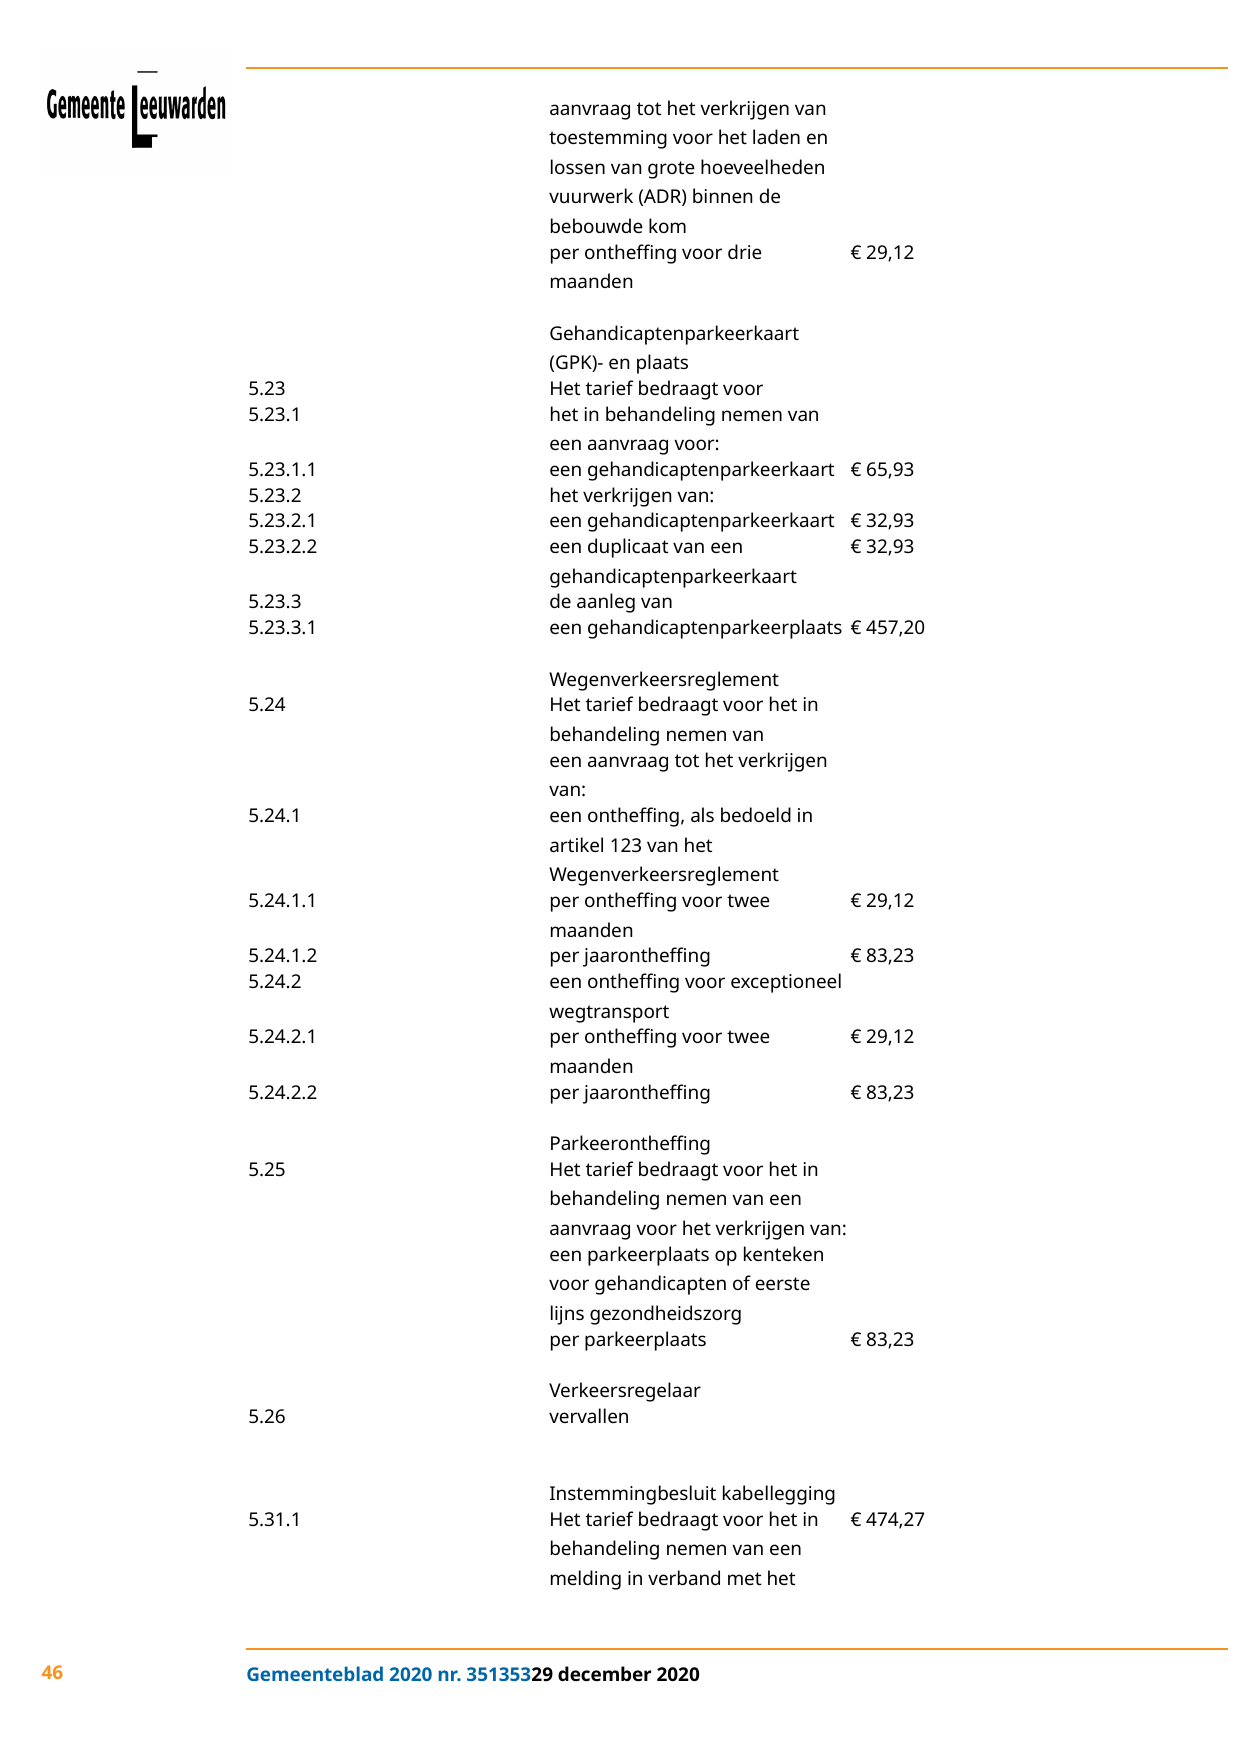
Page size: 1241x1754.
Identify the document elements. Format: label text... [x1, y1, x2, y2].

table_cell Het tarief bedraagt voor het in behandeling nemen van [549, 692, 850, 747]
table_cell [248, 239, 549, 294]
picture [41, 47, 231, 172]
table_cell [850, 294, 1152, 320]
table_cell 5.23.2 [248, 482, 549, 508]
table_cell € 65,93 [850, 456, 1152, 482]
table_cell [850, 482, 1152, 508]
table_cell Het tarief bedraagt voor het in behandeling nemen van een melding in verband met het [549, 1506, 850, 1591]
table_cell [549, 640, 850, 666]
table_cell een gehandicaptenparkeerkaart [549, 456, 850, 482]
table_cell [248, 1377, 549, 1403]
table_cell Verkeersregelaar [549, 1377, 850, 1403]
table_cell 5.23 [248, 375, 549, 401]
table_cell 5.23.3.1 [248, 615, 549, 640]
table_cell € 83,23 [850, 1326, 1152, 1352]
table_cell [850, 1156, 1152, 1241]
table_cell een gehandicaptenparkeerplaats [549, 615, 850, 640]
table_cell [850, 1241, 1152, 1326]
table_cell 5.23.1 [248, 401, 549, 456]
table_cell 5.24.2.2 [248, 1079, 549, 1104]
table_cell 5.23.2.2 [248, 534, 549, 589]
table_cell 5.25 [248, 1156, 549, 1241]
table_cell [248, 1480, 549, 1506]
table_cell € 457,20 [850, 615, 1152, 640]
table_cell [248, 1429, 549, 1454]
table_cell [248, 640, 549, 666]
table_cell [850, 589, 1152, 614]
table_cell [850, 640, 1152, 666]
table_cell 5.24.1 [248, 802, 549, 887]
table_cell [850, 802, 1152, 887]
table_cell [549, 1429, 850, 1454]
table_cell [549, 1352, 850, 1377]
table_cell € 29,12 [850, 1024, 1152, 1079]
table_cell [248, 294, 549, 320]
table_cell [850, 692, 1152, 747]
table_cell € 29,12 [850, 887, 1152, 942]
table_cell een parkeerplaats op kenteken voor gehandicapten of eerste lijns gezondheidszorg [549, 1241, 850, 1326]
table_cell [850, 1403, 1152, 1429]
table_cell € 29,12 [850, 239, 1152, 294]
table_cell [850, 968, 1152, 1023]
table_cell [248, 320, 549, 375]
table_cell het verkrijgen van: [549, 482, 850, 508]
table_cell per ontheffing voor twee maanden [549, 887, 850, 942]
table_cell de aanleg van [549, 589, 850, 614]
table_cell [248, 1352, 549, 1377]
table_cell een gehandicaptenparkeerkaart [549, 508, 850, 533]
table_cell 5.24.1.2 [248, 943, 549, 968]
table_cell Parkeerontheffing [549, 1130, 850, 1156]
table_cell 5.23.2.1 [248, 508, 549, 533]
table_cell [850, 320, 1152, 375]
table_cell 5.24 [248, 692, 549, 747]
table_cell 5.31.1 [248, 1506, 549, 1591]
table_cell [549, 1105, 850, 1130]
table_cell 5.23.1.1 [248, 456, 549, 482]
table_cell [850, 1352, 1152, 1377]
table_cell 5.23.3 [248, 589, 549, 614]
table_cell Het tarief bedraagt voor [549, 375, 850, 401]
table_cell vervallen [549, 1403, 850, 1429]
table_cell [850, 666, 1152, 692]
table_cell [850, 747, 1152, 802]
table_cell een ontheffing, als bedoeld in artikel 123 van het Wegenverkeersreglement [549, 802, 850, 887]
table_cell [248, 1326, 549, 1352]
table_cell een aanvraag tot het verkrijgen van: [549, 747, 850, 802]
table_cell Wegenverkeersreglement [549, 666, 850, 692]
table_cell [248, 1130, 549, 1156]
table_cell [850, 1377, 1152, 1403]
table_cell 5.24.2 [248, 968, 549, 1023]
table_cell € 474,27 [850, 1506, 1152, 1591]
table_cell [248, 95, 549, 239]
table_cell per ontheffing voor twee maanden [549, 1024, 850, 1079]
table_cell aanvraag tot het verkrijgen van toestemming voor het laden en lossen van grote hoeveelheden vuurwerk (ADR) binnen de bebouwde kom [549, 95, 850, 239]
table_cell € 83,23 [850, 943, 1152, 968]
table_cell [850, 1130, 1152, 1156]
table_cell € 32,93 [850, 508, 1152, 533]
table_cell Gehandicaptenparkeerkaart (GPK)- en plaats [549, 320, 850, 375]
table_cell [248, 666, 549, 692]
table_cell per parkeerplaats [549, 1326, 850, 1352]
table_cell € 32,93 [850, 534, 1152, 589]
table_cell 5.24.1.1 [248, 887, 549, 942]
table_cell [248, 1241, 549, 1326]
table_cell [850, 1429, 1152, 1454]
table_cell € 83,23 [850, 1079, 1152, 1104]
table_cell Het tarief bedraagt voor het in behandeling nemen van een aanvraag voor het verkrijgen van: [549, 1156, 850, 1241]
table_cell 5.26 [248, 1403, 549, 1429]
table_cell [850, 401, 1152, 456]
table_cell per ontheffing voor drie maanden [549, 239, 850, 294]
table_cell per jaarontheffing [549, 1079, 850, 1104]
table_cell per jaarontheffing [549, 943, 850, 968]
table_cell [850, 1105, 1152, 1130]
table_cell [850, 1480, 1152, 1506]
table_cell een ontheffing voor exceptioneel wegtransport [549, 968, 850, 1023]
table_cell het in behandeling nemen van een aanvraag voor: [549, 401, 850, 456]
table_cell [248, 1105, 549, 1130]
table_cell [850, 95, 1152, 239]
table_cell [850, 375, 1152, 401]
table_cell [248, 747, 549, 802]
table_cell [850, 1455, 1152, 1480]
table_cell een duplicaat van een gehandicaptenparkeerkaart [549, 534, 850, 589]
table_cell Instemmingbesluit kabellegging [549, 1480, 850, 1506]
table_cell [248, 1455, 549, 1480]
table_cell [549, 1455, 850, 1480]
table_cell 5.24.2.1 [248, 1024, 549, 1079]
table_cell [549, 294, 850, 320]
